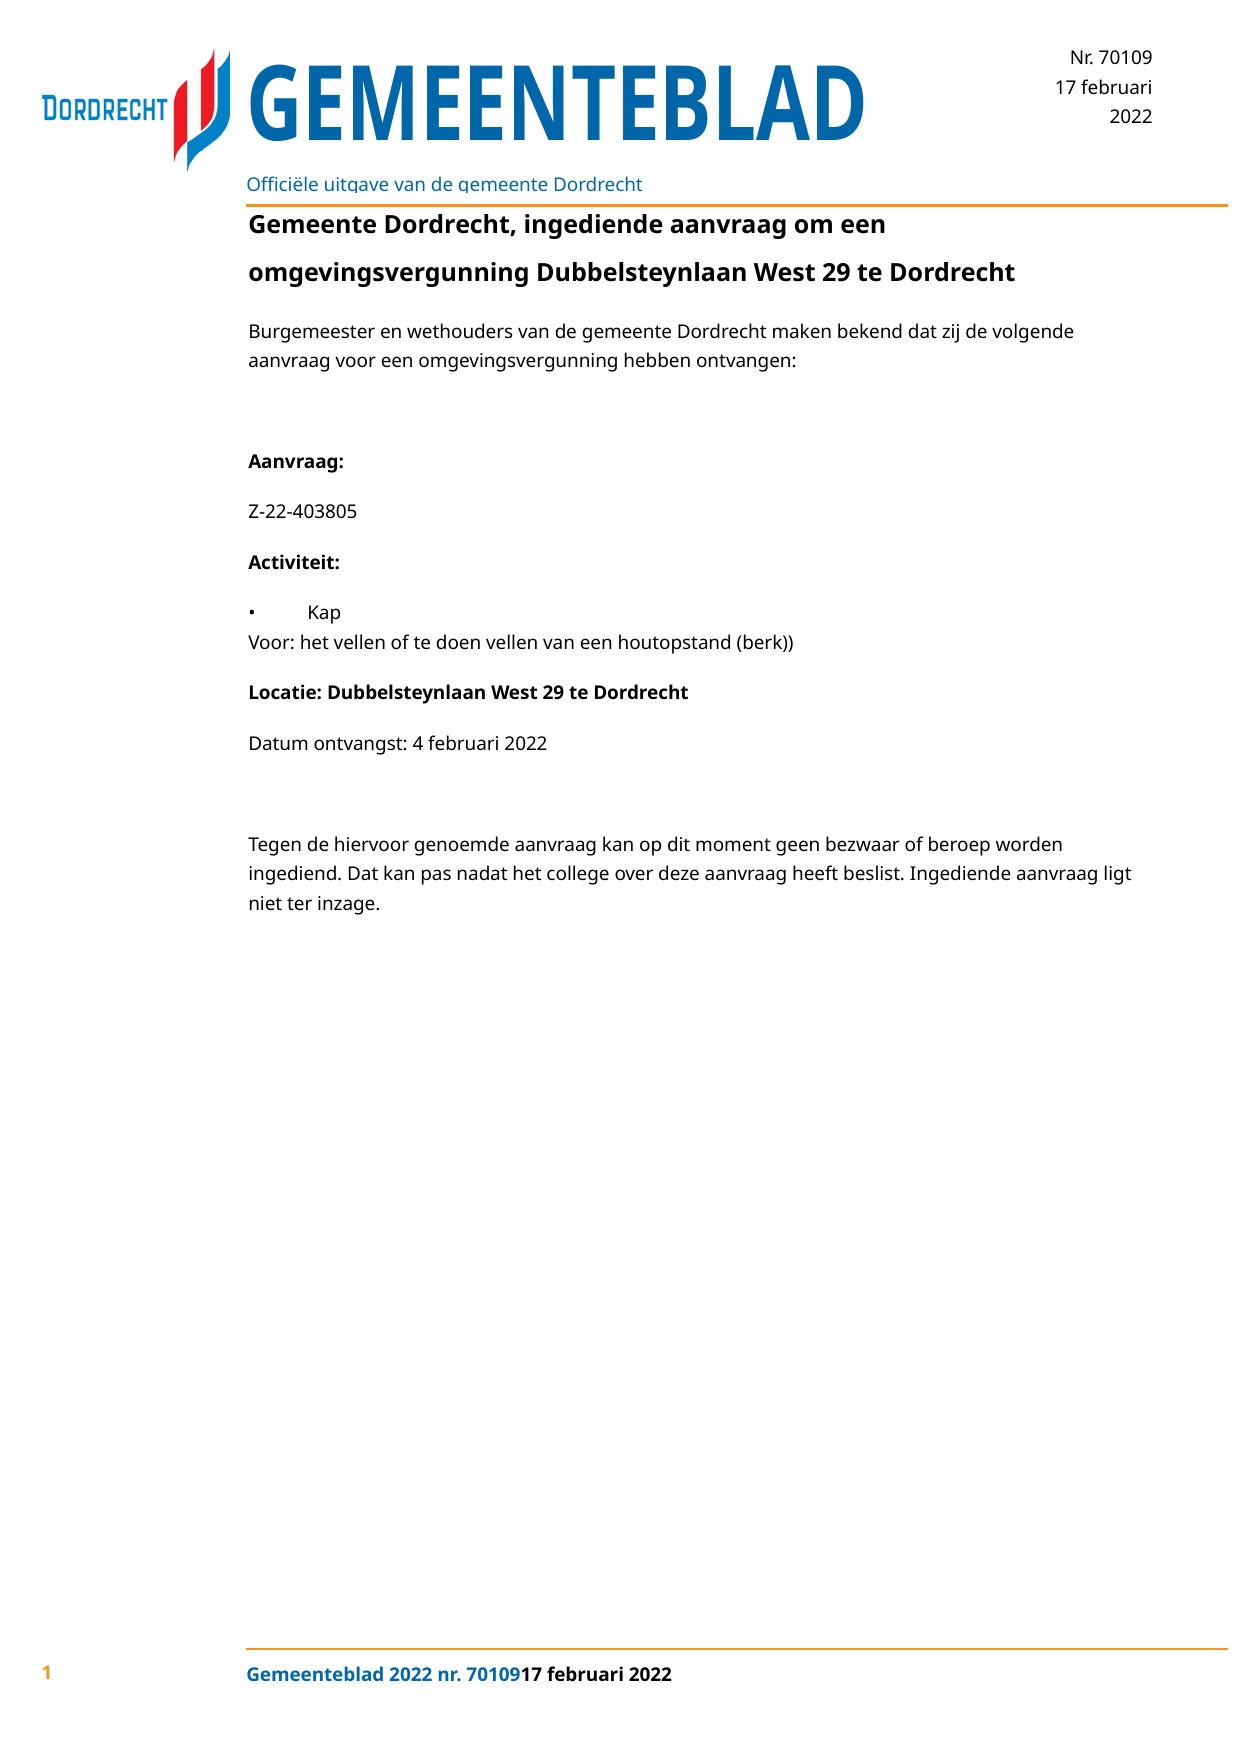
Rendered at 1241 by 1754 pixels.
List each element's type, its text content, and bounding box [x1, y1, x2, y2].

text Aanvraag: [248, 448, 1152, 474]
text Burgemeester en wethouders van de gemeente Dordrecht maken bekend dat zij de volgende aanvraag voor een omgevingsvergunning hebben ontvangen: [248, 318, 1152, 373]
text Tegen de hiervoor genoemde aanvraag kan op dit moment geen bezwaar of beroep worden ingediend. Dat kan pas nadat het college over deze aanvraag heeft beslist. Ingediende aanvraag ligt niet ter inzage. [248, 831, 1152, 916]
text Voor: het vellen of te doen vellen van een houtopstand (berk)) [248, 629, 1152, 655]
text Activiteit: [248, 549, 1152, 575]
text Datum ontvangst: 4 februari 2022 [248, 730, 1152, 756]
list Kap [248, 599, 1152, 625]
text Locatie: Dubbelsteynlaan West 29 te Dordrecht [248, 679, 1152, 705]
text Gemeente Dordrecht, ingediende aanvraag om een omgevingsvergunning Dubbelsteynlaan West 29 te Dordrecht [248, 207, 1152, 288]
text Z-22-403805 [248, 499, 1152, 524]
picture [41, 47, 231, 172]
